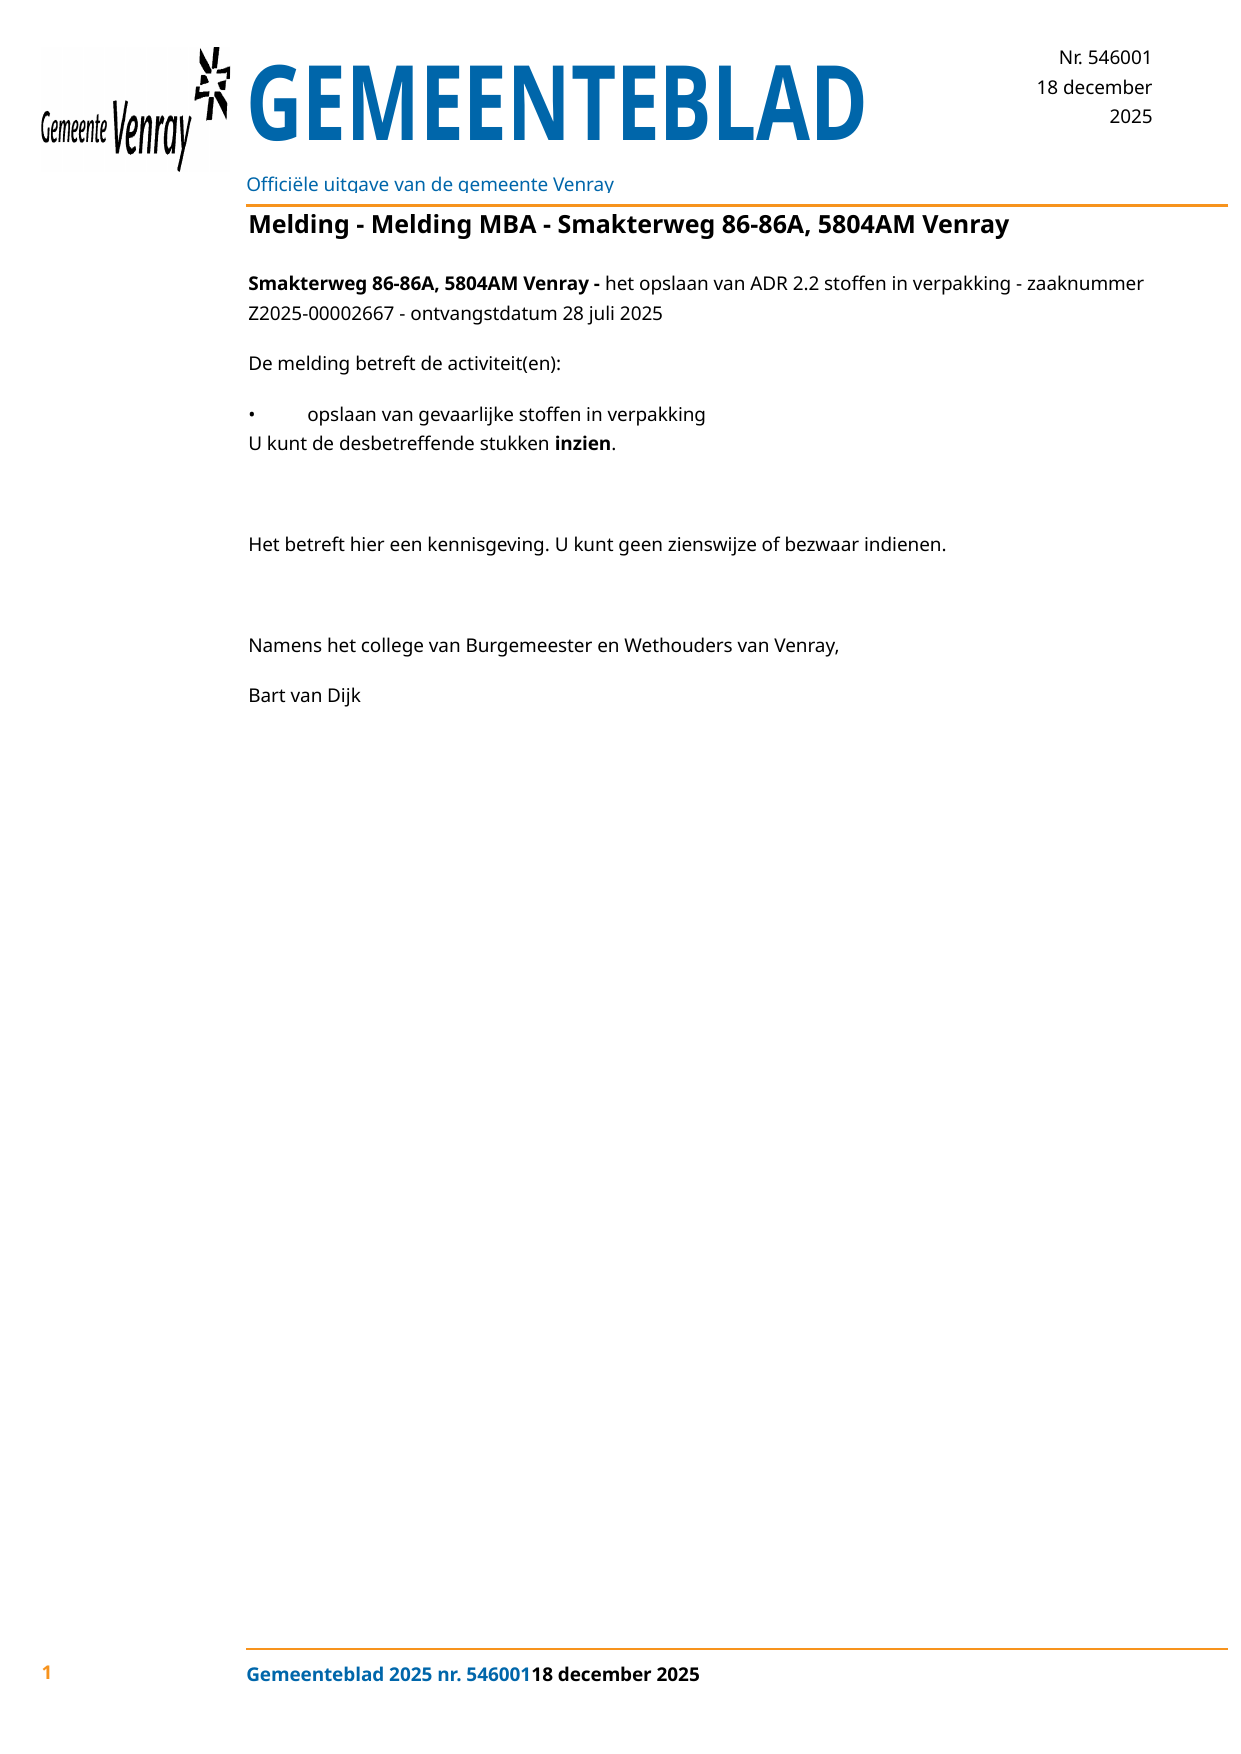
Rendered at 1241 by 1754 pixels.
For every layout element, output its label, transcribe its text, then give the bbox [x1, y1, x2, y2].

text De melding betreft de activiteit(en): [248, 350, 1152, 376]
picture [41, 47, 231, 172]
text Melding - Melding MBA - Smakterweg 86-86A, 5804AM Venray [248, 207, 1152, 241]
text U kunt de desbetreffende stukken inzien. [248, 430, 1152, 456]
text Namens het college van Burgemeester en Wethouders van Venray, [248, 632, 1152, 658]
text Bart van Dijk [248, 682, 1152, 708]
text Smakterweg 86-86A, 5804AM Venray - het opslaan van ADR 2.2 stoffen in verpakking - zaaknummer Z2025-00002667 - ontvangstdatum 28 juli 2025 [248, 270, 1152, 326]
list opslaan van gevaarlijke stoffen in verpakking [248, 401, 1152, 426]
text Het betreft hier een kennisgeving. U kunt geen zienswijze of bezwaar indienen. [248, 531, 1152, 557]
